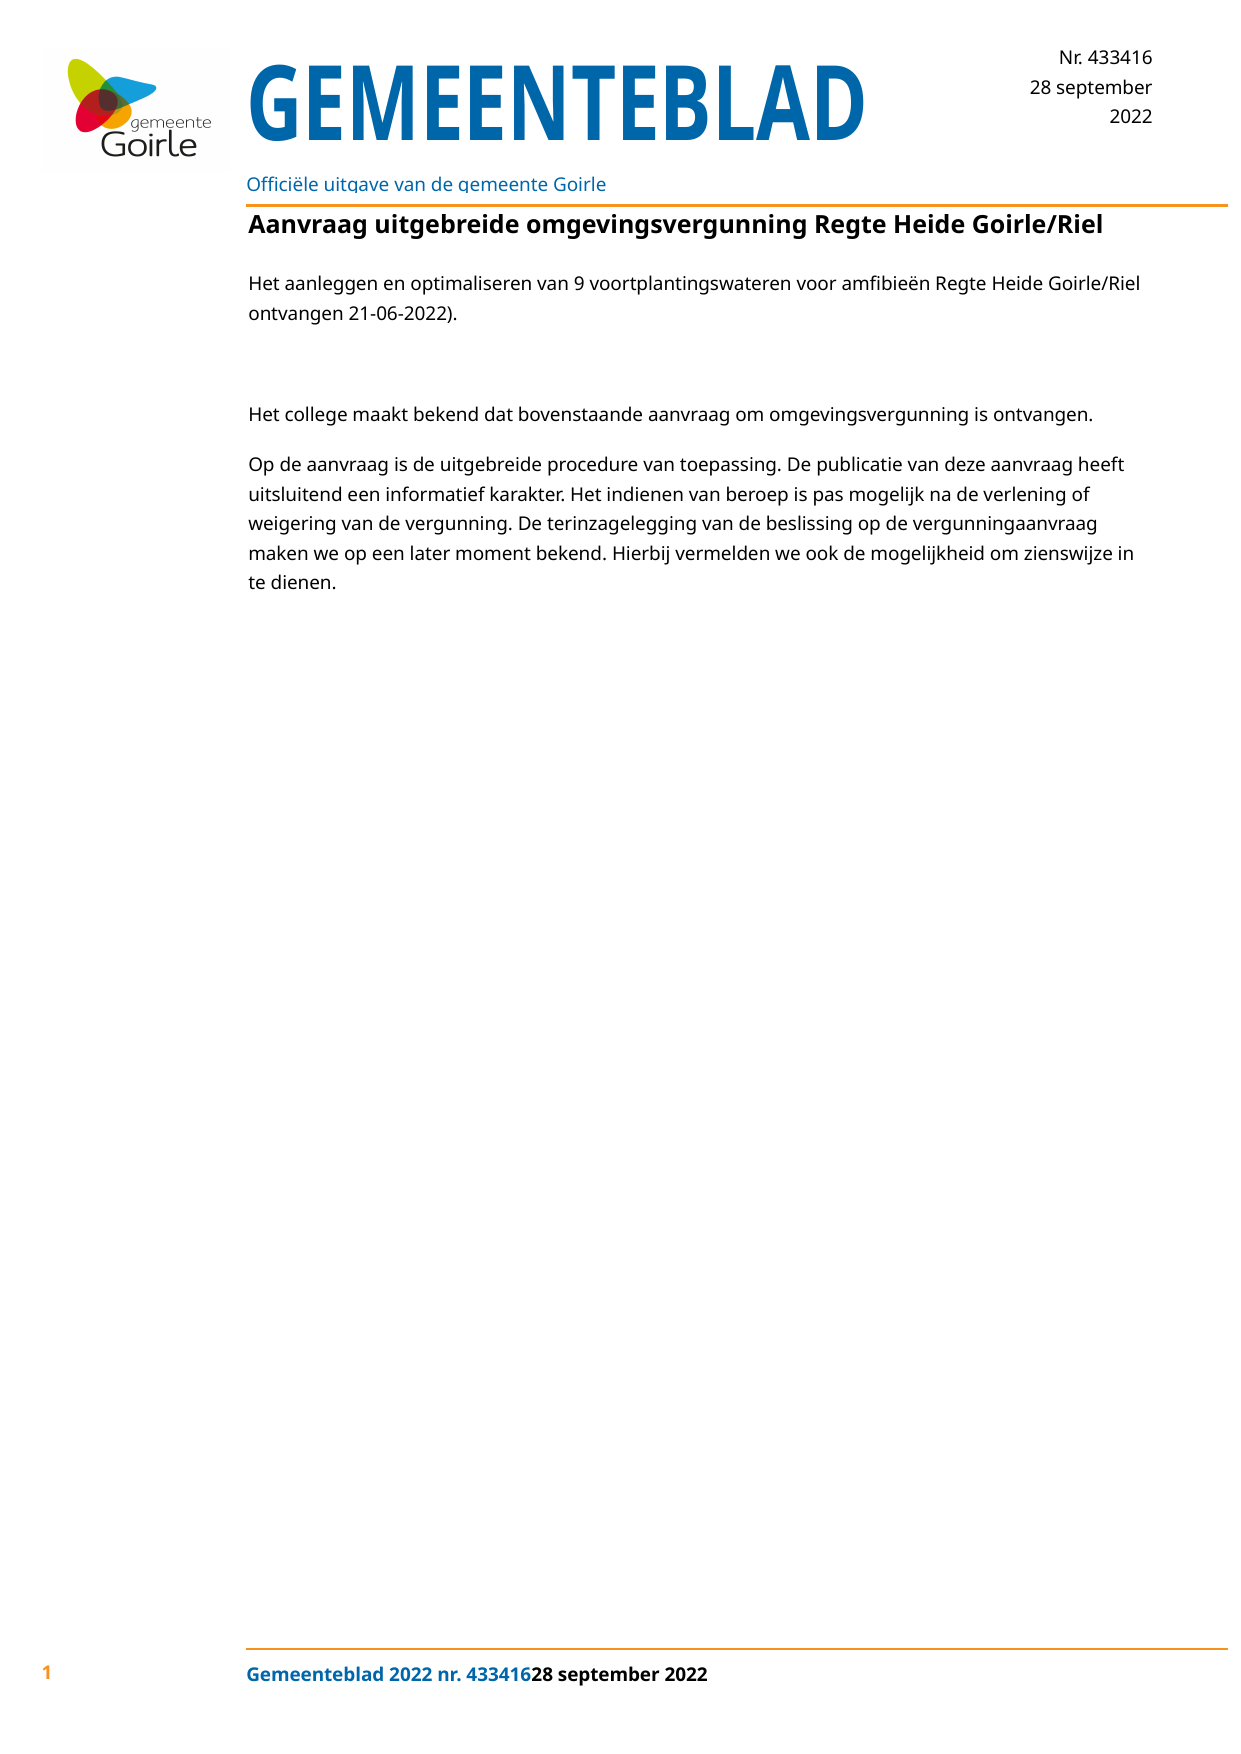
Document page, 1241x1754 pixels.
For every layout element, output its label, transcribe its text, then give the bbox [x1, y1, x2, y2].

text Het college maakt bekend dat bovenstaande aanvraag om omgevingsvergunning is ontvangen. [248, 401, 1152, 426]
text Aanvraag uitgebreide omgevingsvergunning Regte Heide Goirle/Riel [248, 207, 1152, 241]
picture [41, 47, 231, 172]
text Op de aanvraag is de uitgebreide procedure van toepassing. De publicatie van deze aanvraag heeft uitsluitend een informatief karakter. Het indienen van beroep is pas mogelijk na de verlening of weigering van de vergunning. De terinzagelegging van de beslissing op de vergunningaanvraag maken we op een later moment bekend. Hierbij vermelden we ook de mogelijkheid om zienswijze in te dienen. [248, 451, 1152, 595]
text Het aanleggen en optimaliseren van 9 voortplantingswateren voor amfibieën Regte Heide Goirle/Riel ontvangen 21-06-2022). [248, 270, 1152, 326]
